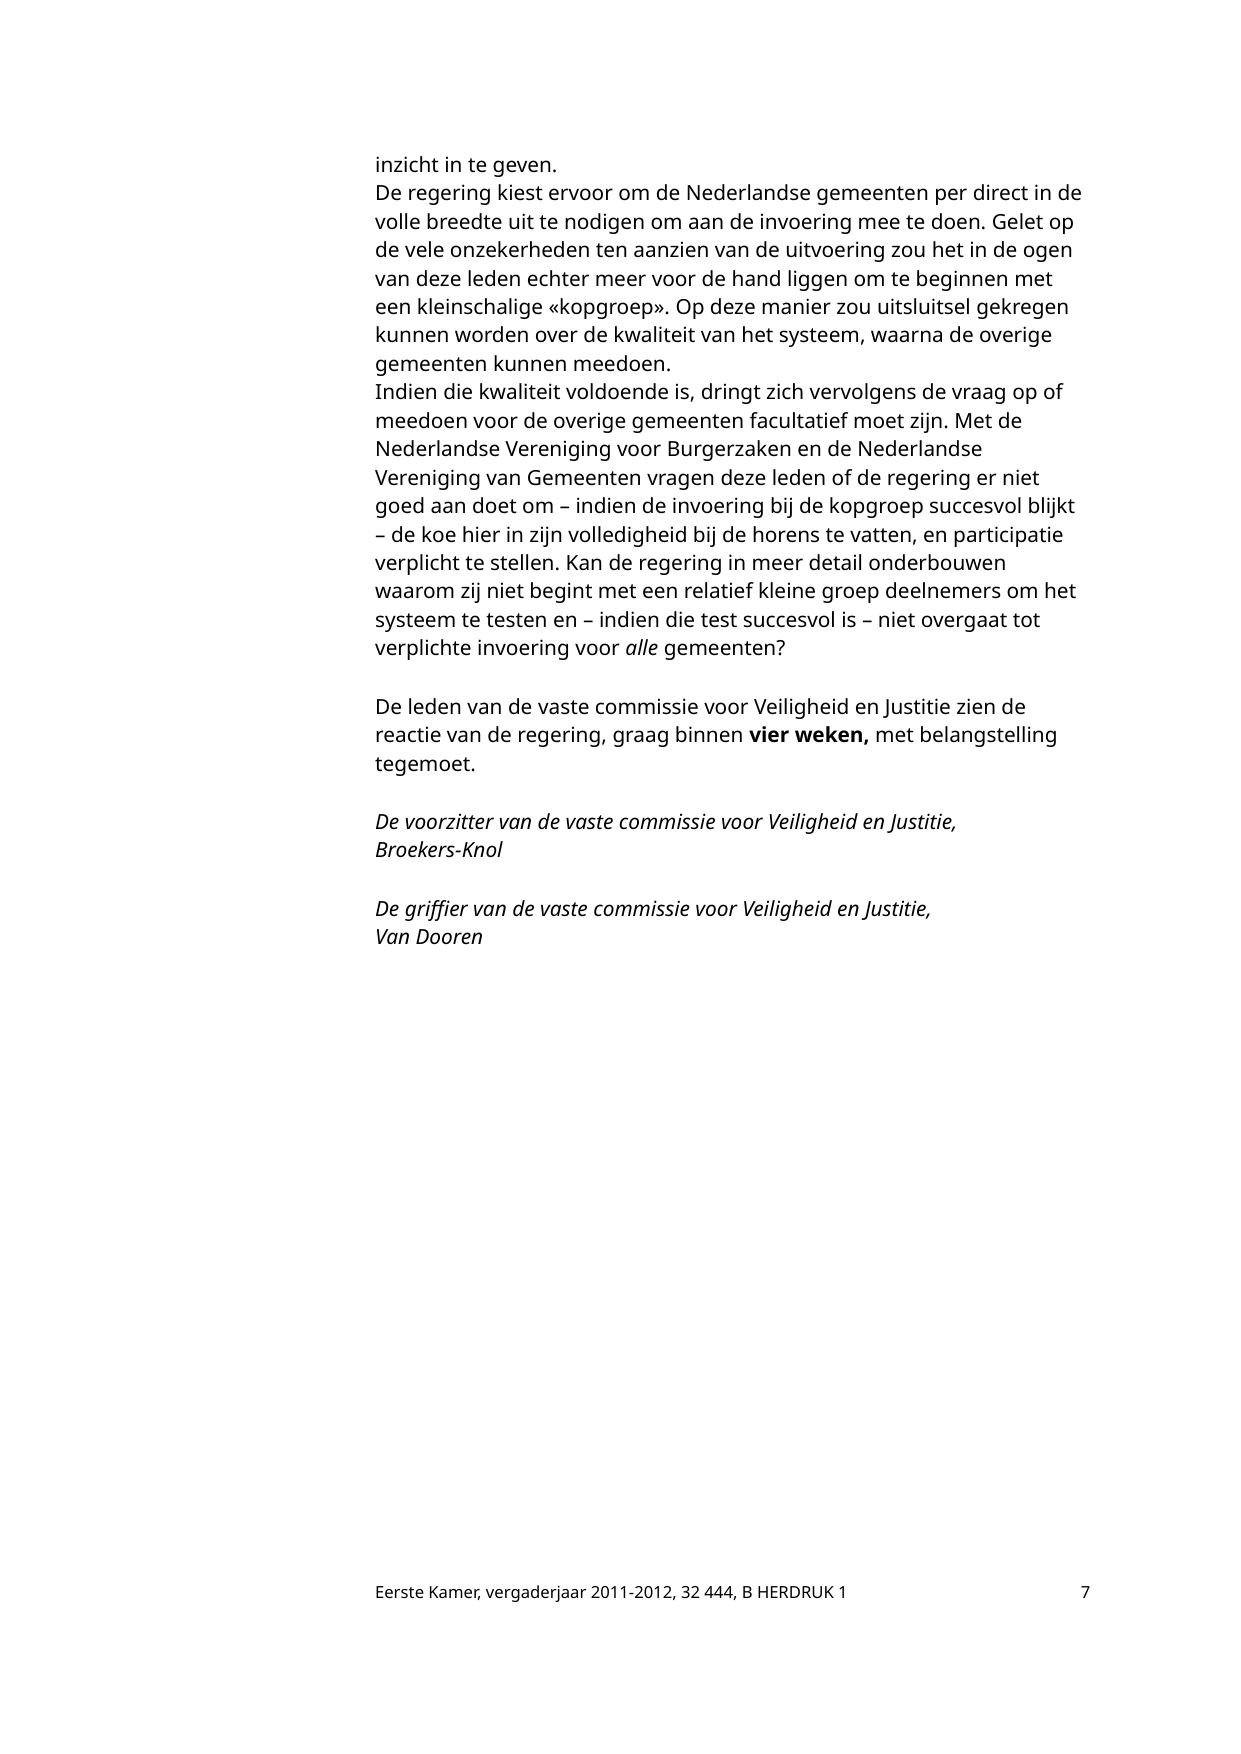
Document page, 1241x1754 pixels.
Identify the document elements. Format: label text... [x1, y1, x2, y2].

text inzicht in te geven. [375, 150, 1090, 178]
text De voorzitter van de vaste commissie voor Veiligheid en Justitie, [375, 807, 1090, 836]
text Van Dooren [375, 922, 1090, 951]
text Broekers-Knol [375, 836, 1090, 864]
text De regering kiest ervoor om de Nederlandse gemeenten per direct in de volle breedte uit te nodigen om aan de invoering mee te doen. Gelet op de vele onzekerheden ten aanzien van de uitvoering zou het in de ogen van deze leden echter meer voor de hand liggen om te beginnen met een kleinschalige «kopgroep». Op deze manier zou uitsluitsel gekregen kunnen worden over de kwaliteit van het systeem, waarna de overige gemeenten kunnen meedoen. [375, 178, 1090, 377]
text De griffier van de vaste commissie voor Veiligheid en Justitie, [375, 894, 1090, 922]
text De leden van de vaste commissie voor Veiligheid en Justitie zien de reactie van de regering, graag binnen vier weken, met belangstelling tegemoet. [375, 692, 1090, 777]
text Indien die kwaliteit voldoende is, dringt zich vervolgens de vraag op of meedoen voor de overige gemeenten facultatief moet zijn. Met de Nederlandse Vereniging voor Burgerzaken en de Nederlandse Vereniging van Gemeenten vragen deze leden of de regering er niet goed aan doet om – indien de invoering bij de kopgroep succesvol blijkt – de koe hier in zijn volledigheid bij de horens te vatten, en participatie verplicht te stellen. Kan de regering in meer detail onderbouwen waarom zij niet begint met een relatief kleine groep deelnemers om het systeem te testen en – indien die test succesvol is – niet overgaat tot verplichte invoering voor alle gemeenten? [375, 377, 1090, 662]
